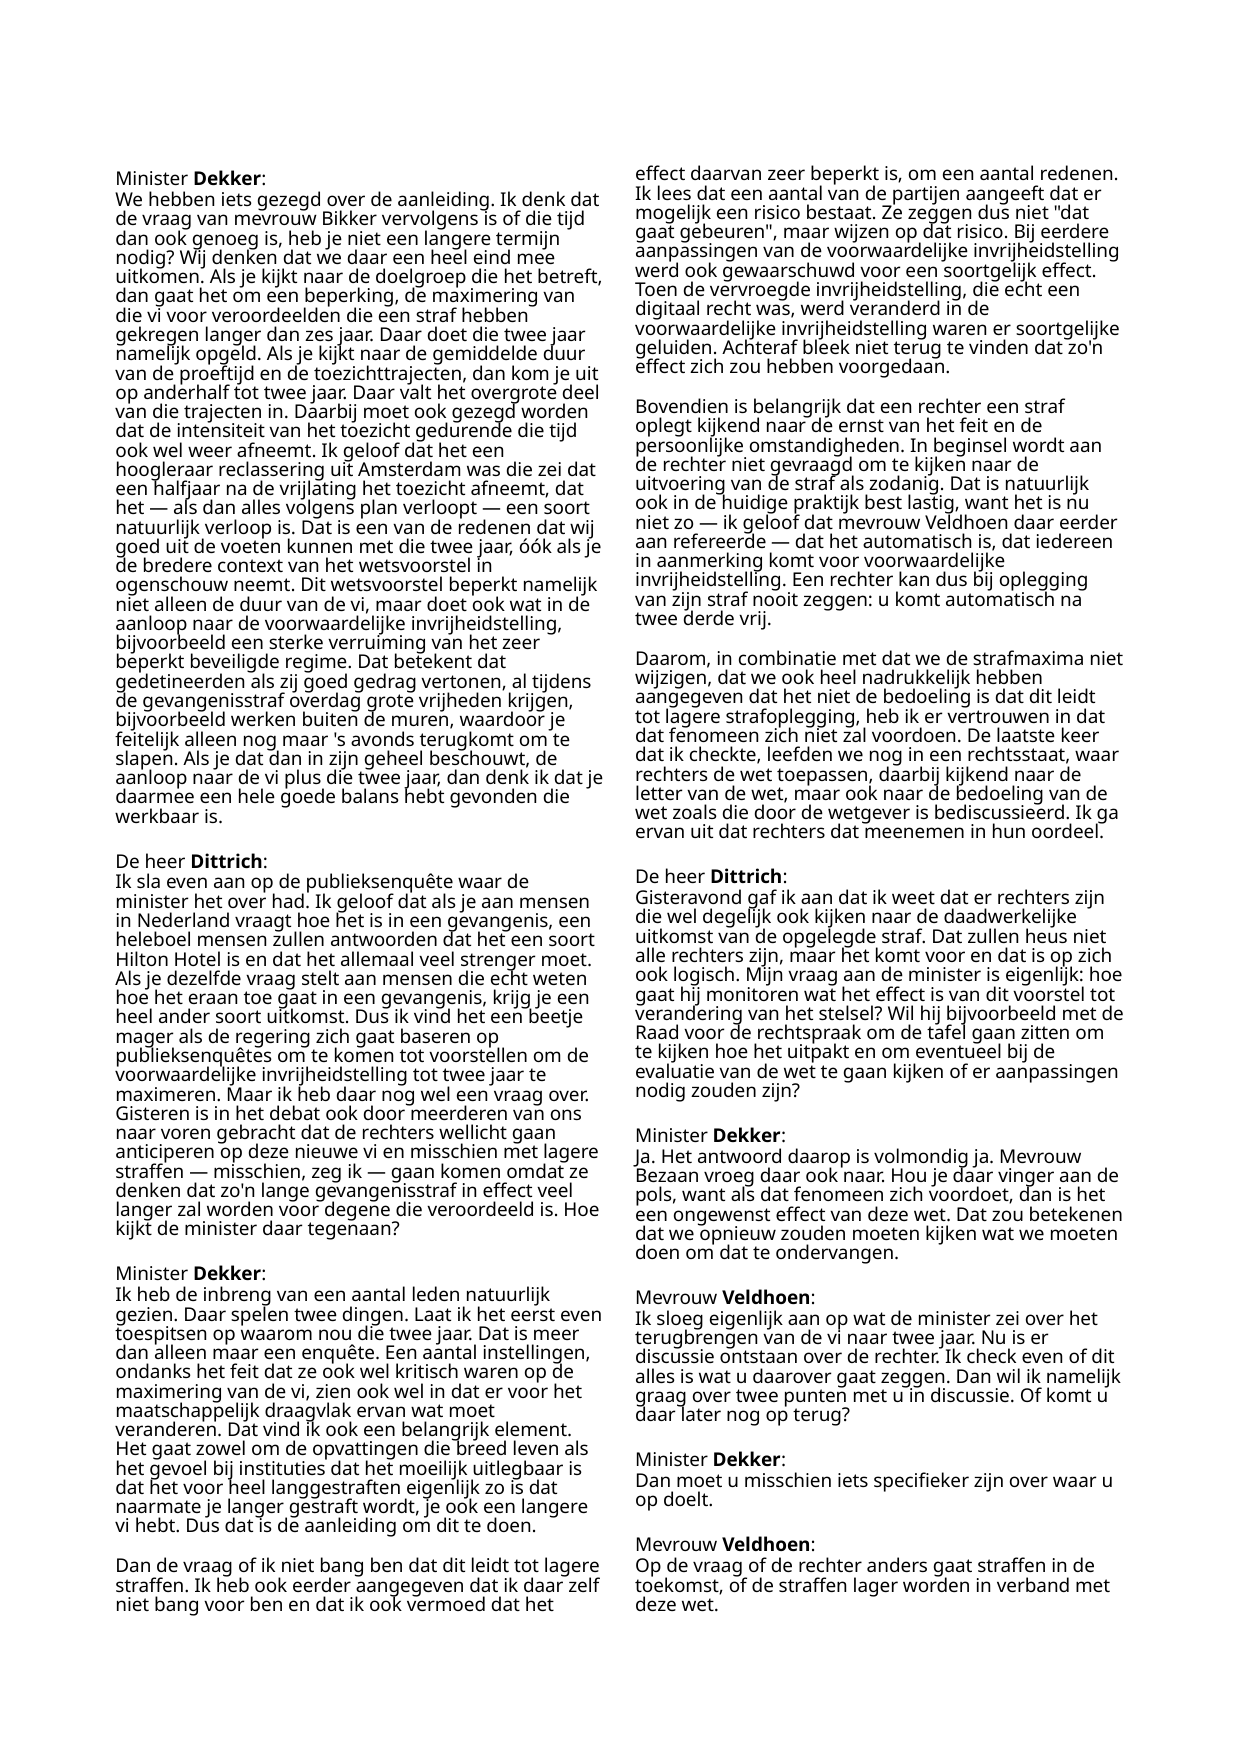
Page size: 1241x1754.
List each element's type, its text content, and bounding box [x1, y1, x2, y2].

text Dan de vraag of ik niet bang ben dat dit leidt tot lagere straffen. Ik heb ook eerder aangegeven dat ik daar zelf niet bang voor ben en dat ik ook vermoed dat het [115, 1557, 605, 1615]
text Ja. Het antwoord daarop is volmondig ja. Mevrouw Bezaan vroeg daar ook naar. Hou je daar vinger aan de pols, want als dat fenomeen zich voordoet, dan is het een ongewenst effect van deze wet. Dat zou betekenen dat we opnieuw zouden moeten kijken wat we moeten doen om dat te ondervangen. [635, 1148, 1125, 1263]
text De heer Dittrich: [115, 848, 605, 873]
text Mevrouw Veldhoen: [635, 1284, 1125, 1310]
text Ik sla even aan op de publieksenquête waar de minister het over had. Ik geloof dat als je aan mensen in Nederland vraagt hoe het is in een gevangenis, een heleboel mensen zullen antwoorden dat het een soort Hilton Hotel is en dat het allemaal veel strenger moet. Als je dezelfde vraag stelt aan mensen die echt weten hoe het eraan toe gaat in een gevangenis, krijg je een heel ander soort uitkomst. Dus ik vind het een beetje mager als de regering zich gaat baseren op publieksenquêtes om te komen tot voorstellen om de voorwaardelijke invrijheidstelling tot twee jaar te maximeren. Maar ik heb daar nog wel een vraag over. Gisteren is in het debat ook door meerderen van ons naar voren gebracht dat de rechters wellicht gaan anticiperen op deze nieuwe vi en misschien met lagere straffen — misschien, zeg ik — gaan komen omdat ze denken dat zo'n lange gevangenisstraf in effect veel langer zal worden voor degene die veroordeeld is. Hoe kijkt de minister daar tegenaan? [115, 873, 605, 1240]
text Minister Dekker: [635, 1446, 1125, 1472]
text De heer Dittrich: [635, 863, 1125, 889]
text Minister Dekker: [115, 165, 605, 191]
text We hebben iets gezegd over de aanleiding. Ik denk dat de vraag van mevrouw Bikker vervolgens is of die tijd dan ook genoeg is, heb je niet een langere termijn nodig? Wij denken dat we daar een heel eind mee uitkomen. Als je kijkt naar de doelgroep die het betreft, dan gaat het om een beperking, de maximering van die vi voor veroordeelden die een straf hebben gekregen langer dan zes jaar. Daar doet die twee jaar namelijk opgeld. Als je kijkt naar de gemiddelde duur van de proeftijd en de toezichttrajecten, dan kom je uit op anderhalf tot twee jaar. Daar valt het overgrote deel van die trajecten in. Daarbij moet ook gezegd worden dat de intensiteit van het toezicht gedurende die tijd ook wel weer afneemt. Ik geloof dat het een hoogleraar reclassering uit Amsterdam was die zei dat een halfjaar na de vrijlating het toezicht afneemt, dat het — als dan alles volgens plan verloopt — een soort natuurlijk verloop is. Dat is een van de redenen dat wij goed uit de voeten kunnen met die twee jaar, óók als je de bredere context van het wetsvoorstel in ogenschouw neemt. Dit wetsvoorstel beperkt namelijk niet alleen de duur van de vi, maar doet ook wat in de aanloop naar de voorwaardelijke invrijheidstelling, bijvoorbeeld een sterke verruiming van het zeer beperkt beveiligde regime. Dat betekent dat gedetineerden als zij goed gedrag vertonen, al tijdens de gevangenisstraf overdag grote vrijheden krijgen, bijvoorbeeld werken buiten de muren, waardoor je feitelijk alleen nog maar 's avonds terugkomt om te slapen. Als je dat dan in zijn geheel beschouwt, de aanloop naar de vi plus die twee jaar, dan denk ik dat je daarmee een hele goede balans hebt gevonden die werkbaar is. [115, 191, 605, 827]
text Daarom, in combinatie met dat we de strafmaxima niet wijzigen, dat we ook heel nadrukkelijk hebben aangegeven dat het niet de bedoeling is dat dit leidt tot lagere strafoplegging, heb ik er vertrouwen in dat dat fenomeen zich niet zal voordoen. De laatste keer dat ik checkte, leefden we nog in een rechtsstaat, waar rechters de wet toepassen, daarbij kijkend naar de letter van de wet, maar ook naar de bedoeling van de wet zoals die door de wetgever is bediscussieerd. Ik ga ervan uit dat rechters dat meenemen in hun oordeel. [635, 650, 1125, 843]
text Minister Dekker: [635, 1122, 1125, 1148]
text Minister Dekker: [115, 1261, 605, 1286]
text Gisteravond gaf ik aan dat ik weet dat er rechters zijn die wel degelijk ook kijken naar de daadwerkelijke uitkomst van de opgelegde straf. Dat zullen heus niet alle rechters zijn, maar het komt voor en dat is op zich ook logisch. Mijn vraag aan de minister is eigenlijk: hoe gaat hij monitoren wat het effect is van dit voorstel tot verandering van het stelsel? Wil hij bijvoorbeeld met de Raad voor de rechtspraak om de tafel gaan zitten om te kijken hoe het uitpakt en om eventueel bij de evaluatie van de wet te gaan kijken of er aanpassingen nodig zouden zijn? [635, 889, 1125, 1101]
text Op de vraag of de rechter anders gaat straffen in de toekomst, of de straffen lager worden in verband met deze wet. [635, 1557, 1125, 1615]
text Ik sloeg eigenlijk aan op wat de minister zei over het terugbrengen van de vi naar twee jaar. Nu is er discussie ontstaan over de rechter. Ik check even of dit alles is wat u daarover gaat zeggen. Dan wil ik namelijk graag over twee punten met u in discussie. Of komt u daar later nog op terug? [635, 1310, 1125, 1426]
text Dan moet u misschien iets specifieker zijn over waar u op doelt. [635, 1472, 1125, 1511]
text Mevrouw Veldhoen: [635, 1532, 1125, 1557]
text Ik heb de inbreng van een aantal leden natuurlijk gezien. Daar spelen twee dingen. Laat ik het eerst even toespitsen op waarom nou die twee jaar. Dat is meer dan alleen maar een enquête. Een aantal instellingen, ondanks het feit dat ze ook wel kritisch waren op de maximering van de vi, zien ook wel in dat er voor het maatschappelijk draagvlak ervan wat moet veranderen. Dat vind ik ook een belangrijk element. Het gaat zowel om de opvattingen die breed leven als het gevoel bij instituties dat het moeilijk uitlegbaar is dat het voor heel langgestraften eigenlijk zo is dat naarmate je langer gestraft wordt, je ook een langere vi hebt. Dus dat is de aanleiding om dit te doen. [115, 1286, 605, 1537]
text Bovendien is belangrijk dat een rechter een straf oplegt kijkend naar de ernst van het feit en de persoonlijke omstandigheden. In beginsel wordt aan de rechter niet gevraagd om te kijken naar de uitvoering van de straf als zodanig. Dat is natuurlijk ook in de huidige praktijk best lastig, want het is nu niet zo — ik geloof dat mevrouw Veldhoen daar eerder aan refereerde — dat het automatisch is, dat iedereen in aanmerking komt voor voorwaardelijke invrijheidstelling. Een rechter kan dus bij oplegging van zijn straf nooit zeggen: u komt automatisch na twee derde vrij. [635, 398, 1125, 629]
text effect daarvan zeer beperkt is, om een aantal redenen. Ik lees dat een aantal van de partijen aangeeft dat er mogelijk een risico bestaat. Ze zeggen dus niet "dat gaat gebeuren", maar wijzen op dat risico. Bij eerdere aanpassingen van de voorwaardelijke invrijheidstelling werd ook gewaarschuwd voor een soortgelijk effect. Toen de vervroegde invrijheidstelling, die echt een digitaal recht was, werd veranderd in de voorwaardelijke invrijheidstelling waren er soortgelijke geluiden. Achteraf bleek niet terug te vinden dat zo'n effect zich zou hebben voorgedaan. [635, 165, 1125, 377]
